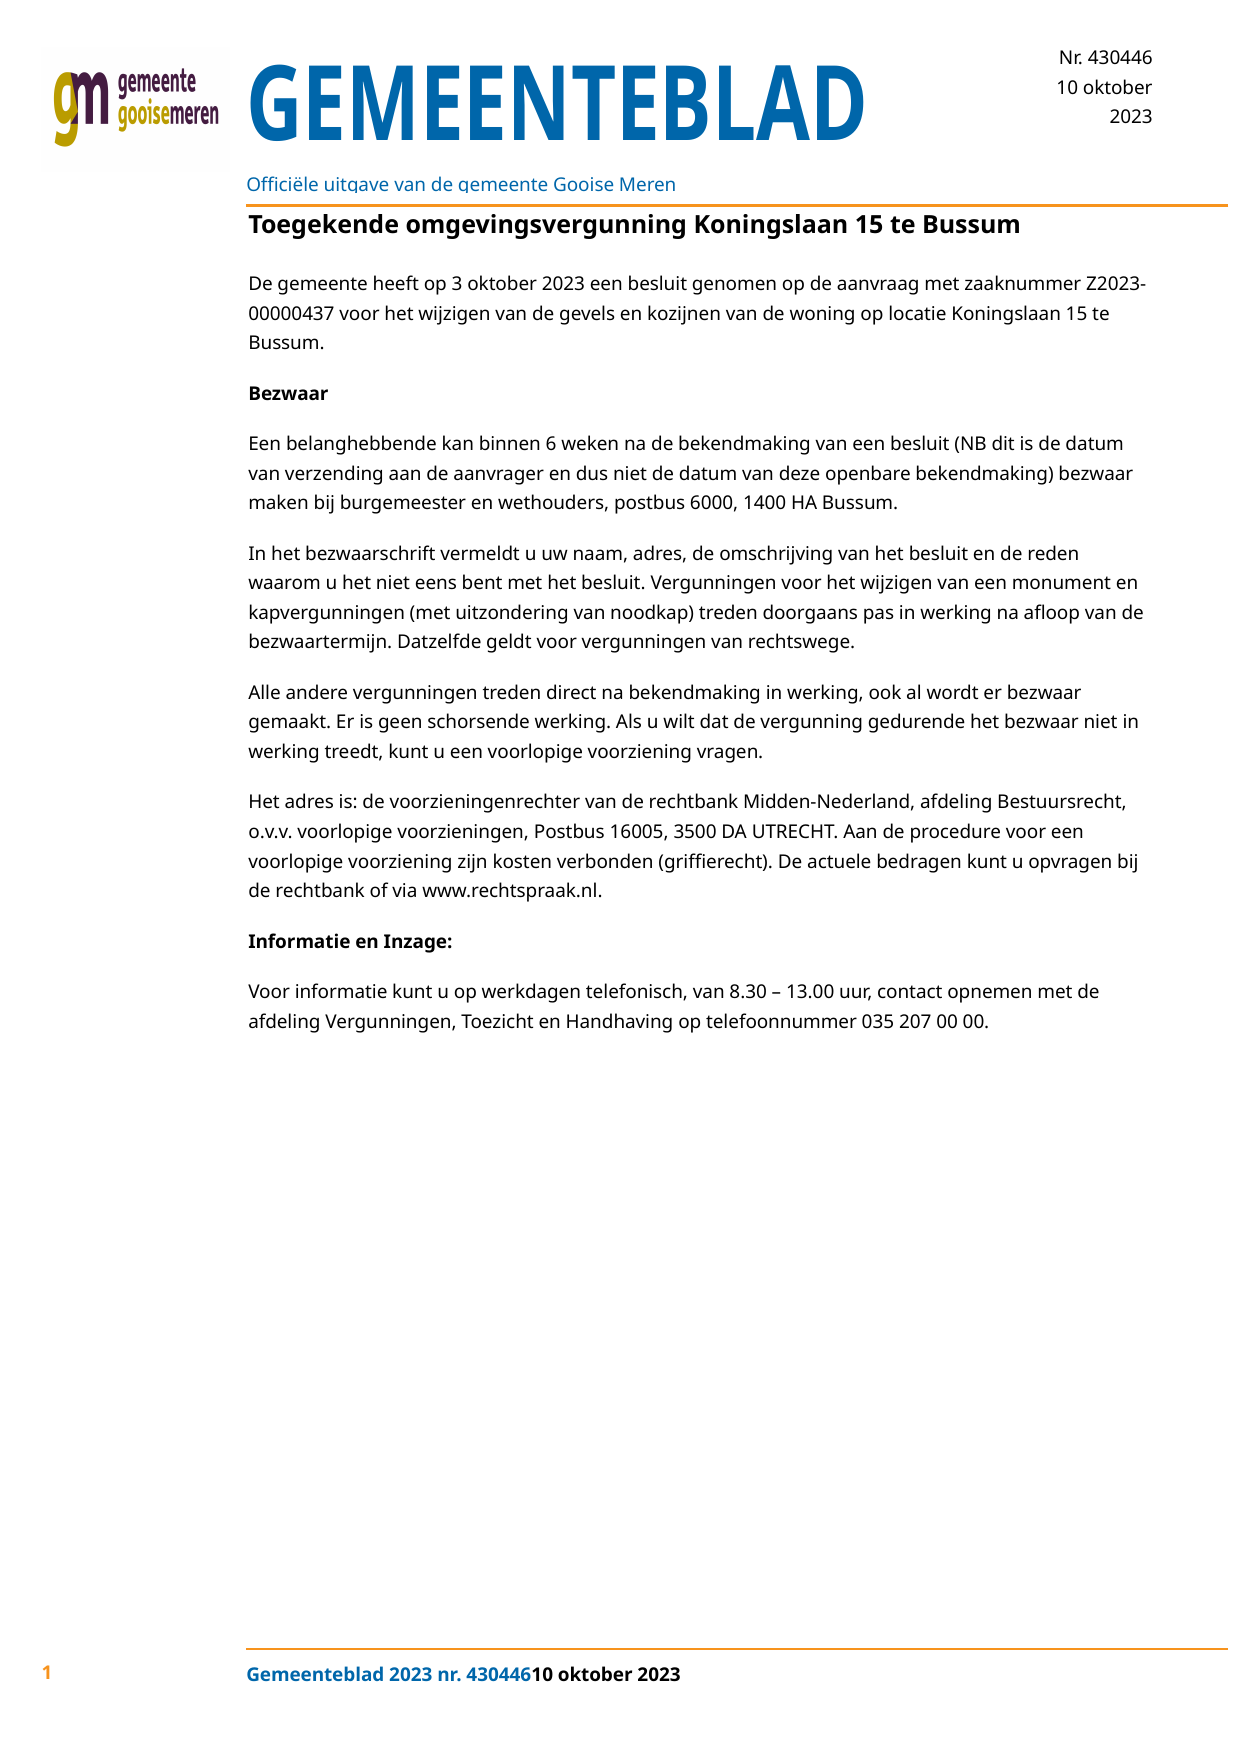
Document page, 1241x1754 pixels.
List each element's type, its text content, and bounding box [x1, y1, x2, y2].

text Het adres is: de voorzieningenrechter van de rechtbank Midden-Nederland, afdeling Bestuursrecht, o.v.v. voorlopige voorzieningen, Postbus 16005, 3500 DA UTRECHT. Aan de procedure voor een voorlopige voorziening zijn kosten verbonden (griffierecht). De actuele bedragen kunt u opvragen bij de rechtbank of via www.rechtspraak.nl. [248, 789, 1152, 903]
text Bezwaar [248, 380, 1152, 406]
text Voor informatie kunt u op werkdagen telefonisch, van 8.30 – 13.00 uur, contact opnemen met de afdeling Vergunningen, Toezicht en Handhaving op telefoonnummer 035 207 00 00. [248, 978, 1152, 1033]
text Alle andere vergunningen treden direct na bekendmaking in werking, ook al wordt er bezwaar gemaakt. Er is geen schorsende werking. Als u wilt dat de vergunning gedurende het bezwaar niet in werking treedt, kunt u een voorlopige voorziening vragen. [248, 679, 1152, 764]
picture [41, 47, 231, 172]
text Een belanghebbende kan binnen 6 weken na de bekendmaking van een besluit (NB dit is de datum van verzending aan de aanvrager en dus niet de datum van deze openbare bekendmaking) bezwaar maken bij burgemeester en wethouders, postbus 6000, 1400 HA Bussum. [248, 430, 1152, 515]
text Informatie en Inzage: [248, 928, 1152, 953]
text De gemeente heeft op 3 oktober 2023 een besluit genomen op de aanvraag met zaaknummer Z2023-00000437 voor het wijzigen van de gevels en kozijnen van de woning op locatie Koningslaan 15 te Bussum. [248, 270, 1152, 355]
text Toegekende omgevingsvergunning Koningslaan 15 te Bussum [248, 207, 1152, 241]
text In het bezwaarschrift vermeldt u uw naam, adres, de omschrijving van het besluit en de reden waarom u het niet eens bent met het besluit. Vergunningen voor het wijzigen van een monument en kapvergunningen (met uitzondering van noodkap) treden doorgaans pas in werking na afloop van de bezwaartermijn. Datzelfde geldt voor vergunningen van rechtswege. [248, 540, 1152, 654]
